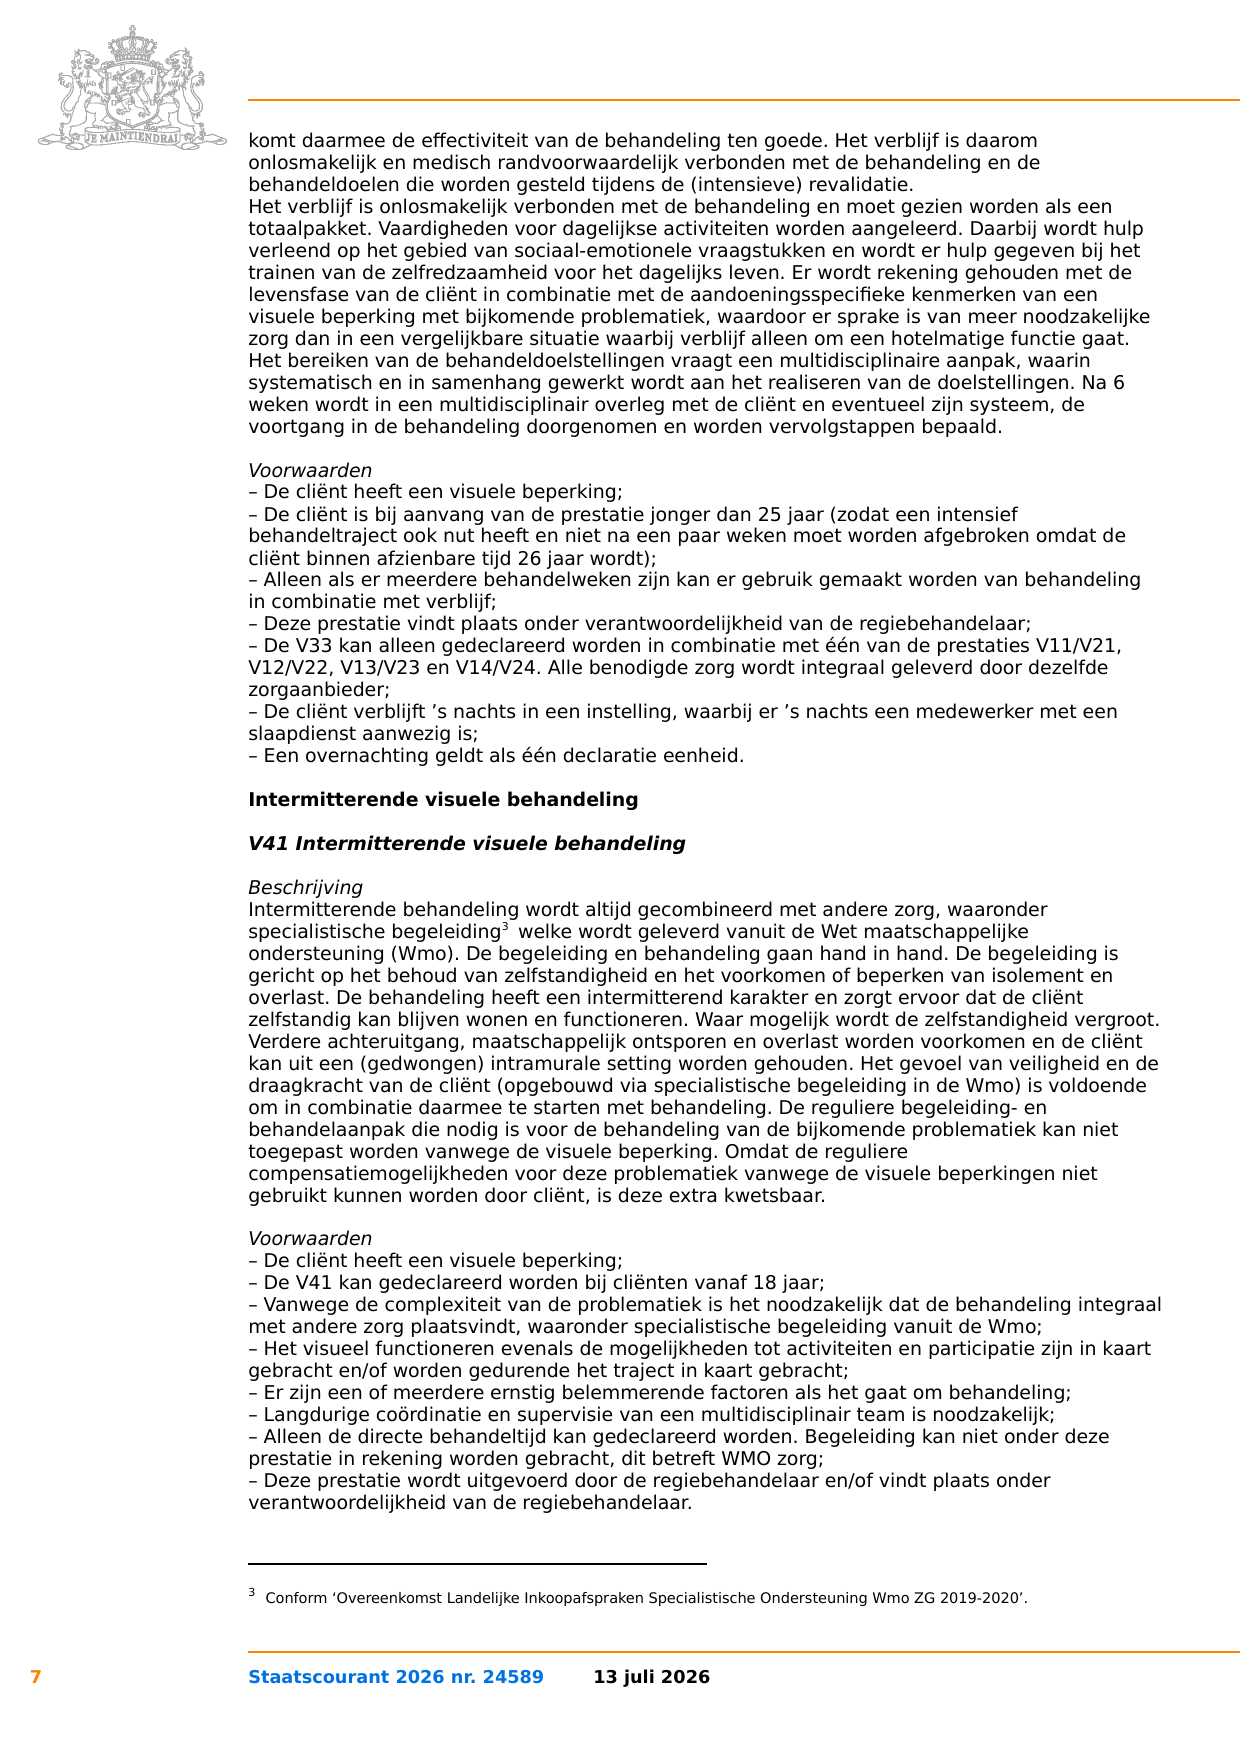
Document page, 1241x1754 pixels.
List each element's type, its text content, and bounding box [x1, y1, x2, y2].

text – Vanwege de complexiteit van de problematiek is het noodzakelijk dat de behandeling integraal met andere zorg plaatsvindt, waaronder specialistische begeleiding vanuit de Wmo; [248, 1294, 1163, 1338]
text – De V33 kan alleen gedeclareerd worden in combinatie met één van de prestaties V11/V21, V12/V22, V13/V23 en V14/V24. Alle benodigde zorg wordt integraal geleverd door dezelfde zorgaanbieder; [248, 635, 1163, 701]
text – De cliënt is bij aanvang van de prestatie jonger dan 25 jaar (zodat een intensief behandeltraject ook nut heeft en niet na een paar weken moet worden afgebroken omdat de cliënt binnen afzienbare tijd 26 jaar wordt); [248, 503, 1163, 569]
text Het verblijf is onlosmakelijk verbonden met de behandeling en moet gezien worden als een totaalpakket. Vaardigheden voor dagelijkse activiteiten worden aangeleerd. Daarbij wordt hulp verleend op het gebied van sociaal-emotionele vraagstukken en wordt er hulp gegeven bij het trainen van de zelfredzaamheid voor het dagelijks leven. Er wordt rekening gehouden met de levensfase van de cliënt in combinatie met de aandoeningsspecifieke kenmerken van een visuele beperking met bijkomende problematiek, waardoor er sprake is van meer noodzakelijke zorg dan in een vergelijkbare situatie waarbij verblijf alleen om een hotelmatige functie gaat. [248, 196, 1163, 350]
subtitle V41 Intermitterende visuele behandeling [248, 833, 1163, 855]
text – De cliënt heeft een visuele beperking; [248, 481, 1163, 503]
subtitle Voorwaarden [248, 1228, 1163, 1250]
text – Het visueel functioneren evenals de mogelijkheden tot activiteiten en participatie zijn in kaart gebracht en/of worden gedurende het traject in kaart gebracht; [248, 1338, 1163, 1382]
picture [38, 25, 227, 150]
text – De V41 kan gedeclareerd worden bij cliënten vanaf 18 jaar; [248, 1272, 1163, 1294]
text – Deze prestatie wordt uitgevoerd door de regiebehandelaar en/of vindt plaats onder verantwoordelijkheid van de regiebehandelaar. [248, 1470, 1163, 1514]
text – De cliënt verblijft ’s nachts in een instelling, waarbij er ’s nachts een medewerker met een slaapdienst aanwezig is; [248, 701, 1163, 745]
text Conform ‘Overeenkomst Landelijke Inkoopafspraken Specialistische Ondersteuning Wmo ZG 2019-2020’. [248, 1586, 1163, 1608]
text Intermitterende behandeling wordt altijd gecombineerd met andere zorg, waaronder specialistische begeleiding welke wordt geleverd vanuit de Wet maatschappelijke ondersteuning (Wmo). De begeleiding en behandeling gaan hand in hand. De begeleiding is gericht op het behoud van zelfstandigheid en het voorkomen of beperken van isolement en overlast. De behandeling heeft een intermitterend karakter en zorgt ervoor dat de cliënt zelfstandig kan blijven wonen en functioneren. Waar mogelijk wordt de zelfstandigheid vergroot. Verdere achteruitgang, maatschappelijk ontsporen en overlast worden voorkomen en de cliënt kan uit een (gedwongen) intramurale setting worden gehouden. Het gevoel van veiligheid en de draagkracht van de cliënt (opgebouwd via specialistische begeleiding in de Wmo) is voldoende om in combinatie daarmee te starten met behandeling. De reguliere begeleiding- en behandelaanpak die nodig is voor de behandeling van de bijkomende problematiek kan niet toegepast worden vanwege de visuele beperking. Omdat de reguliere compensatiemogelijkheden voor deze problematiek vanwege de visuele beperkingen niet gebruikt kunnen worden door cliënt, is deze extra kwetsbaar. [248, 899, 1163, 1206]
subtitle Voorwaarden [248, 459, 1163, 481]
subtitle Intermitterende visuele behandeling [248, 789, 1163, 811]
text Het bereiken van de behandeldoelstellingen vraagt een multidisciplinaire aanpak, waarin systematisch en in samenhang gewerkt wordt aan het realiseren van de doelstellingen. Na 6 weken wordt in een multidisciplinair overleg met de cliënt en eventueel zijn systeem, de voortgang in de behandeling doorgenomen en worden vervolgstappen bepaald. [248, 350, 1163, 438]
text komt daarmee de effectiviteit van de behandeling ten goede. Het verblijf is daarom onlosmakelijk en medisch randvoorwaardelijk verbonden met de behandeling en de behandeldoelen die worden gesteld tijdens de (intensieve) revalidatie. [248, 130, 1163, 196]
text – De cliënt heeft een visuele beperking; [248, 1250, 1163, 1272]
text – Deze prestatie vindt plaats onder verantwoordelijkheid van de regiebehandelaar; [248, 613, 1163, 635]
subtitle Beschrijving [248, 877, 1163, 899]
text – Alleen de directe behandeltijd kan gedeclareerd worden. Begeleiding kan niet onder deze prestatie in rekening worden gebracht, dit betreft WMO zorg; [248, 1426, 1163, 1470]
text – Er zijn een of meerdere ernstig belemmerende factoren als het gaat om behandeling; [248, 1382, 1163, 1404]
text – Langdurige coördinatie en supervisie van een multidisciplinair team is noodzakelijk; [248, 1404, 1163, 1426]
text – Alleen als er meerdere behandelweken zijn kan er gebruik gemaakt worden van behandeling in combinatie met verblijf; [248, 569, 1163, 613]
text – Een overnachting geldt als één declaratie eenheid. [248, 745, 1163, 767]
